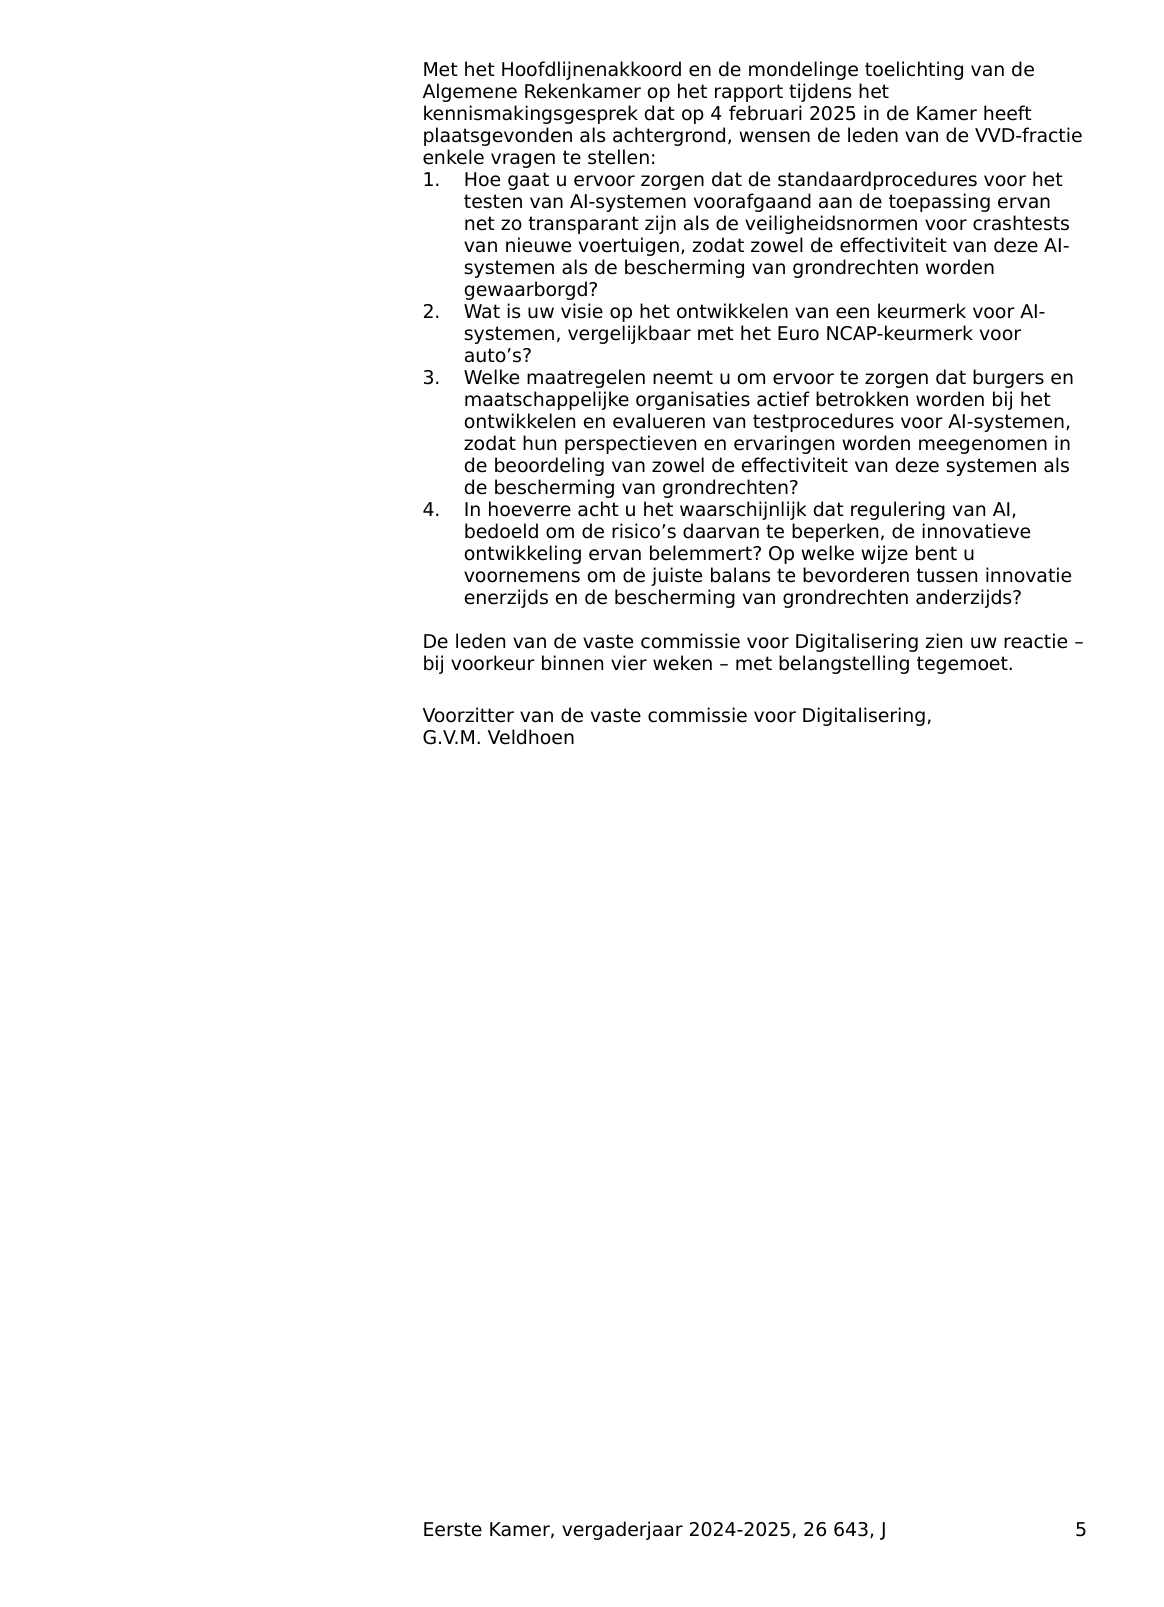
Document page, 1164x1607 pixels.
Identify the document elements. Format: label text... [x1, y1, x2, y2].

text 4. In hoeverre acht u het waarschijnlijk dat regulering van AI, bedoeld om de risico’s daarvan te beperken, de innovatieve ontwikkeling ervan belemmert? Op welke wijze bent u voornemens om de juiste balans te bevorderen tussen innovatie enerzijds en de bescherming van grondrechten anderzijds? [422, 499, 1087, 608]
text Voorzitter van de vaste commissie voor Digitalisering, G.V.M. Veldhoen [422, 705, 1087, 749]
text 3. Welke maatregelen neemt u om ervoor te zorgen dat burgers en maatschappelijke organisaties actief betrokken worden bij het ontwikkelen en evalueren van testprocedures voor AI-systemen, zodat hun perspectieven en ervaringen worden meegenomen in de beoordeling van zowel de effectiviteit van deze systemen als de bescherming van grondrechten? [422, 367, 1087, 499]
text De leden van de vaste commissie voor Digitalisering zien uw reactie – bij voorkeur binnen vier weken – met belangstelling tegemoet. [422, 631, 1087, 675]
text Met het Hoofdlijnenakkoord en de mondelinge toelichting van de Algemene Rekenkamer op het rapport tijdens het kennismakingsgesprek dat op 4 februari 2025 in de Kamer heeft plaatsgevonden als achtergrond, wensen de leden van de VVD-fractie enkele vragen te stellen: [422, 59, 1087, 169]
text 2. Wat is uw visie op het ontwikkelen van een keurmerk voor AI-systemen, vergelijkbaar met het Euro NCAP-keurmerk voor auto’s? [422, 301, 1087, 367]
text 1. Hoe gaat u ervoor zorgen dat de standaardprocedures voor het testen van AI-systemen voorafgaand aan de toepassing ervan net zo transparant zijn als de veiligheidsnormen voor crashtests van nieuwe voertuigen, zodat zowel de effectiviteit van deze AI-systemen als de bescherming van grondrechten worden gewaarborgd? [422, 169, 1087, 301]
